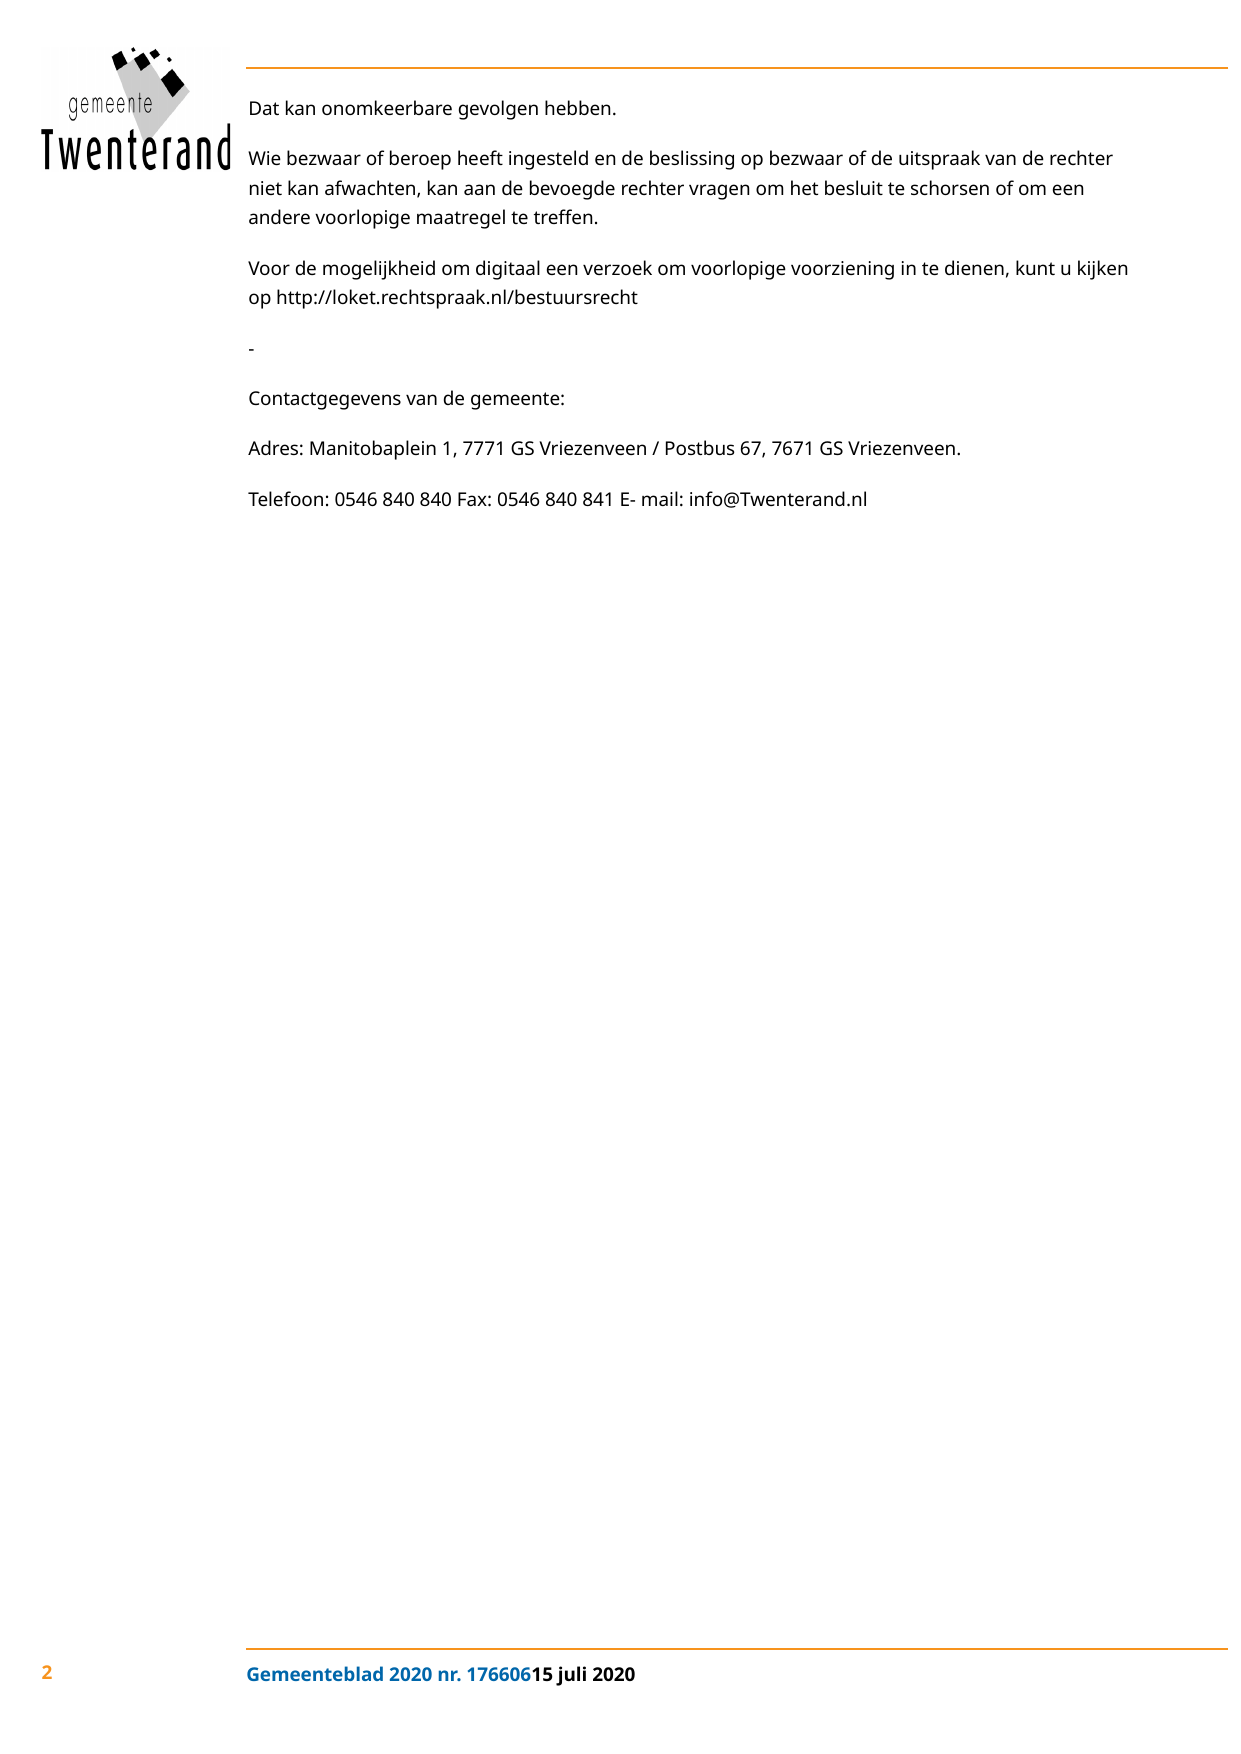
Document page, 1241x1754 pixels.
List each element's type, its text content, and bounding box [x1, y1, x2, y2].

text Wie bezwaar of beroep heeft ingesteld en de beslissing op bezwaar of de uitspraak van de rechter niet kan afwachten, kan aan de bevoegde rechter vragen om het besluit te schorsen of om een andere voorlopige maatregel te treffen. [248, 145, 1152, 230]
text Telefoon: 0546 840 840 Fax: 0546 840 841 E- mail: info@Twenterand.nl [248, 486, 1152, 512]
text Voor de mogelijkheid om digitaal een verzoek om voorlopige voorziening in te dienen, kunt u kijken op http://loket.rechtspraak.nl/bestuursrecht [248, 255, 1152, 310]
text Adres: Manitobaplein 1, 7771 GS Vriezenveen / Postbus 67, 7671 GS Vriezenveen. [248, 436, 1152, 461]
text Dat kan onomkeerbare gevolgen hebben. [248, 95, 1152, 121]
picture [41, 47, 231, 172]
text - [248, 335, 1152, 361]
text Contactgegevens van de gemeente: [248, 385, 1152, 411]
